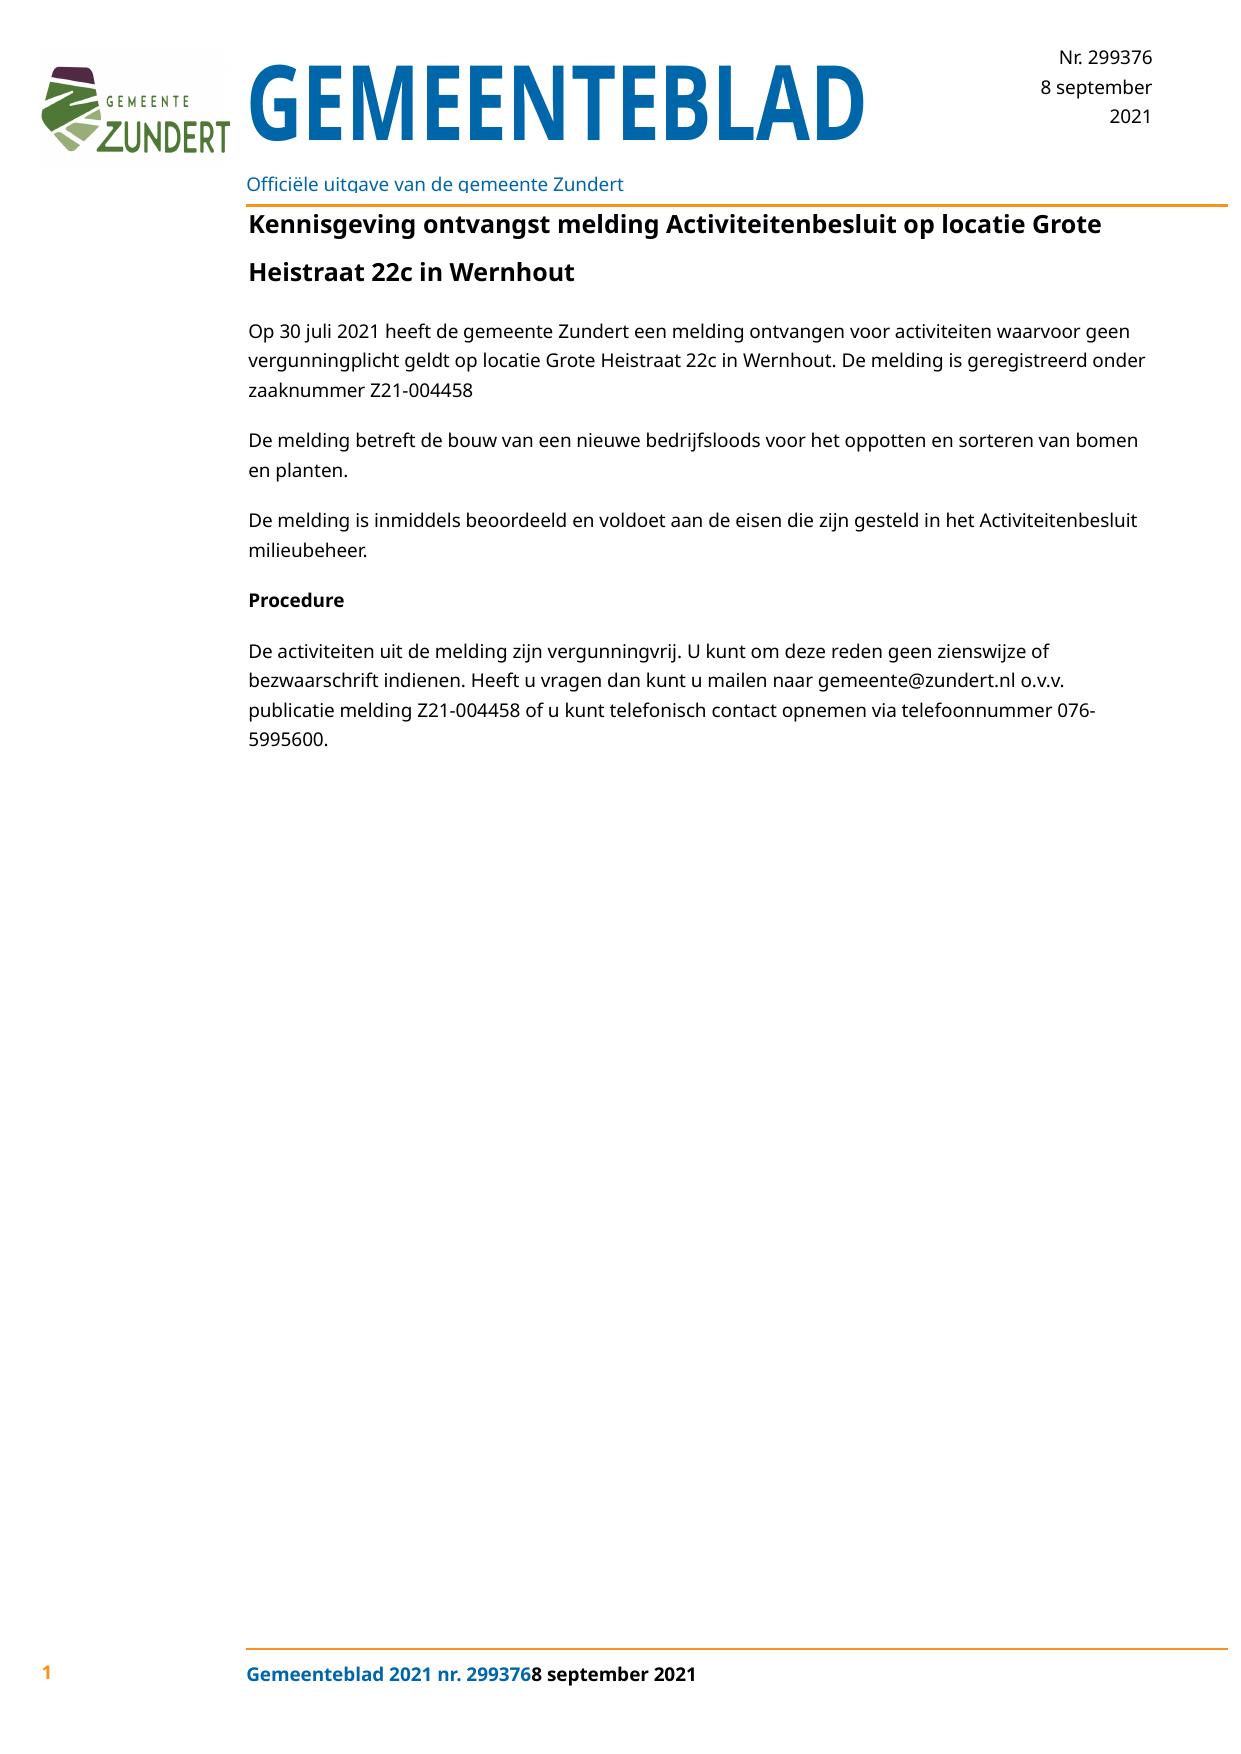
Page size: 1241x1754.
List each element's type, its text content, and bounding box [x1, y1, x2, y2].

text De activiteiten uit de melding zijn vergunningvrij. U kunt om deze reden geen zienswijze of bezwaarschrift indienen. Heeft u vragen dan kunt u mailen naar gemeente@zundert.nl o.v.v. publicatie melding Z21-004458 of u kunt telefonisch contact opnemen via telefoonnummer 076-5995600. [248, 638, 1152, 752]
text De melding betreft de bouw van een nieuwe bedrijfsloods voor het oppotten en sorteren van bomen en planten. [248, 427, 1152, 483]
picture [41, 47, 231, 172]
text Kennisgeving ontvangst melding Activiteitenbesluit op locatie Grote Heistraat 22c in Wernhout [248, 207, 1152, 288]
text Procedure [248, 587, 1152, 613]
text De melding is inmiddels beoordeeld en voldoet aan de eisen die zijn gesteld in het Activiteitenbesluit milieubeheer. [248, 507, 1152, 563]
text Op 30 juli 2021 heeft de gemeente Zundert een melding ontvangen voor activiteiten waarvoor geen vergunningplicht geldt op locatie Grote Heistraat 22c in Wernhout. De melding is geregistreerd onder zaaknummer Z21-004458 [248, 318, 1152, 403]
